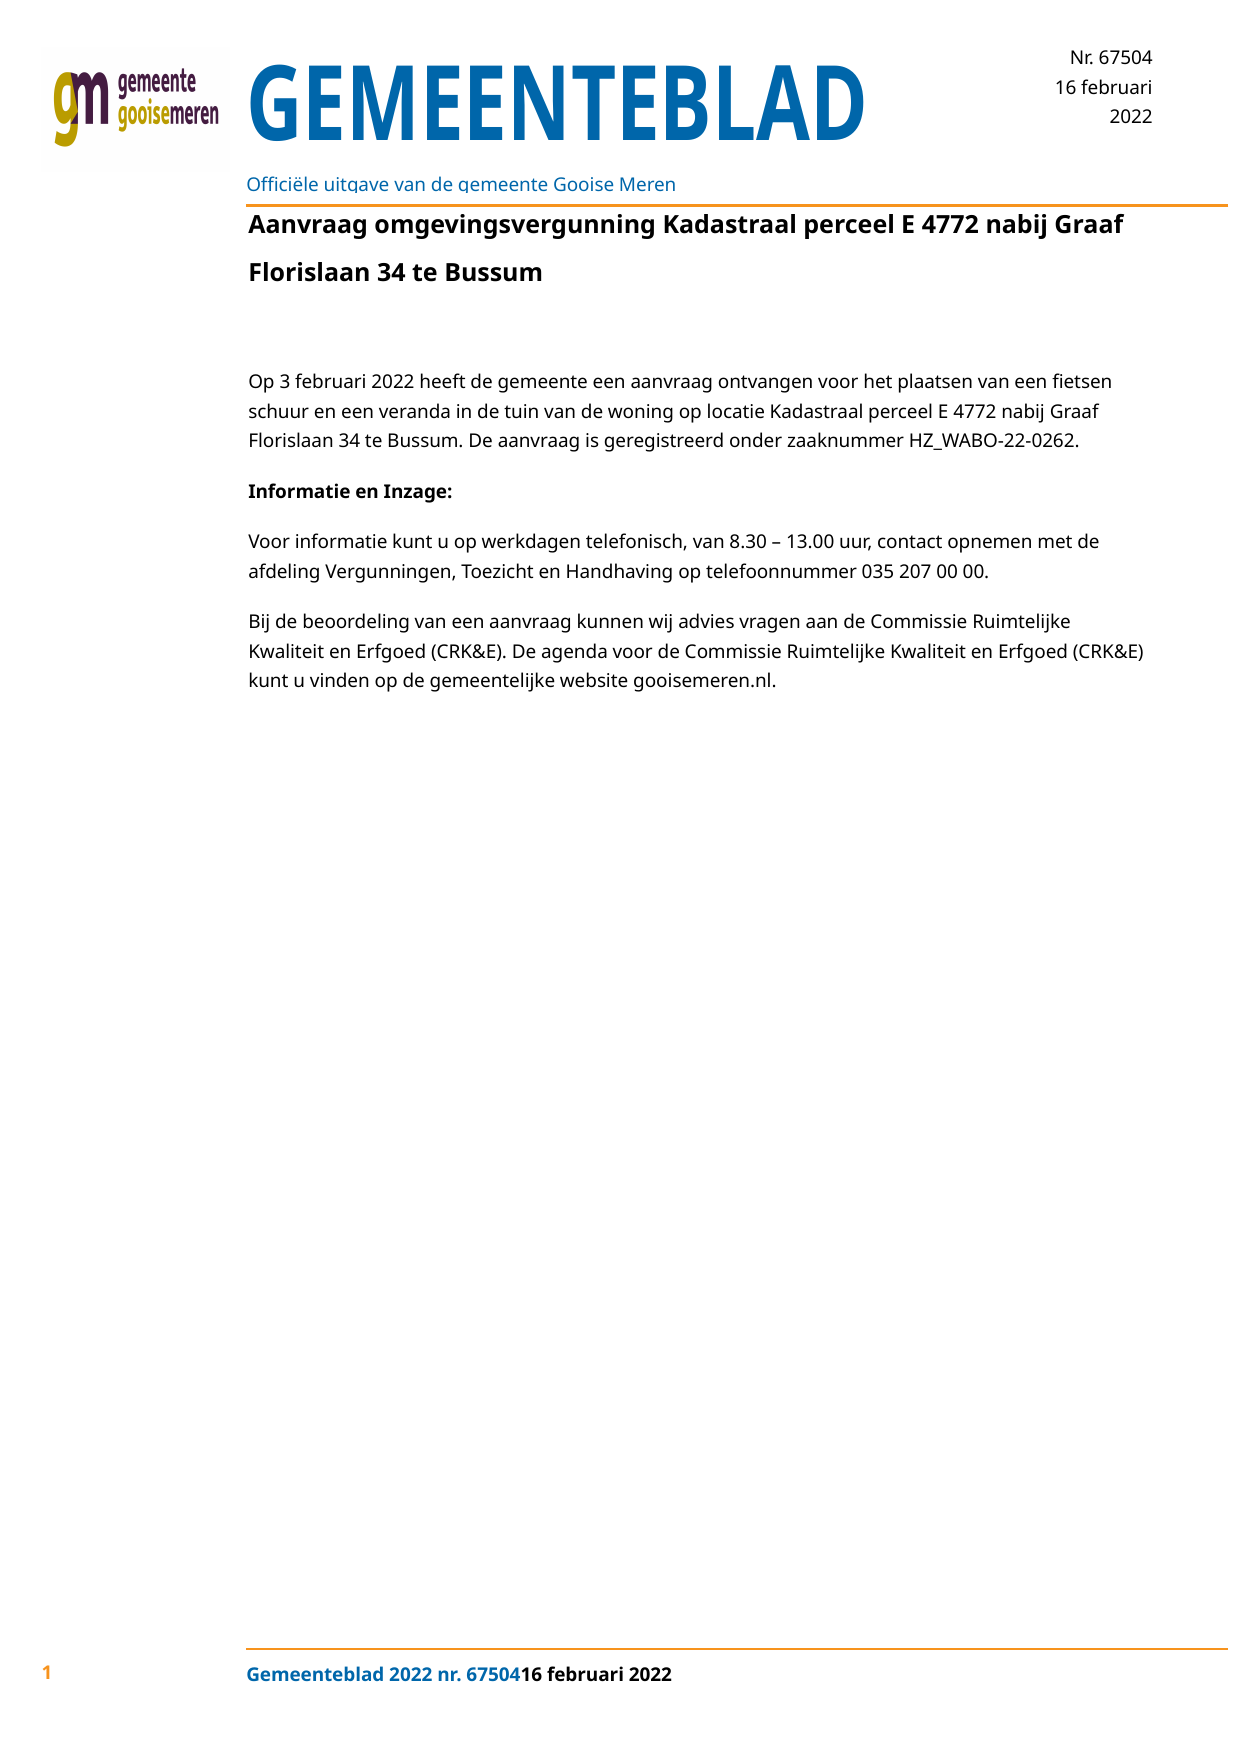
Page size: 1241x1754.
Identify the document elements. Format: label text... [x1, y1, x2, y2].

text Aanvraag omgevingsvergunning Kadastraal perceel E 4772 nabij Graaf Florislaan 34 te Bussum [248, 207, 1152, 288]
text Op 3 februari 2022 heeft de gemeente een aanvraag ontvangen voor het plaatsen van een fietsen schuur en een veranda in de tuin van de woning op locatie Kadastraal perceel E 4772 nabij Graaf Florislaan 34 te Bussum. De aanvraag is geregistreerd onder zaaknummer HZ_WABO-22-0262. [248, 368, 1152, 453]
text Bij de beoordeling van een aanvraag kunnen wij advies vragen aan de Commissie Ruimtelijke Kwaliteit en Erfgoed (CRK&E). De agenda voor de Commissie Ruimtelijke Kwaliteit en Erfgoed (CRK&E) kunt u vinden op de gemeentelijke website gooisemeren.nl. [248, 608, 1152, 693]
text Voor informatie kunt u op werkdagen telefonisch, van 8.30 – 13.00 uur, contact opnemen met de afdeling Vergunningen, Toezicht en Handhaving op telefoonnummer 035 207 00 00. [248, 528, 1152, 584]
text Informatie en Inzage: [248, 478, 1152, 504]
picture [41, 47, 231, 172]
